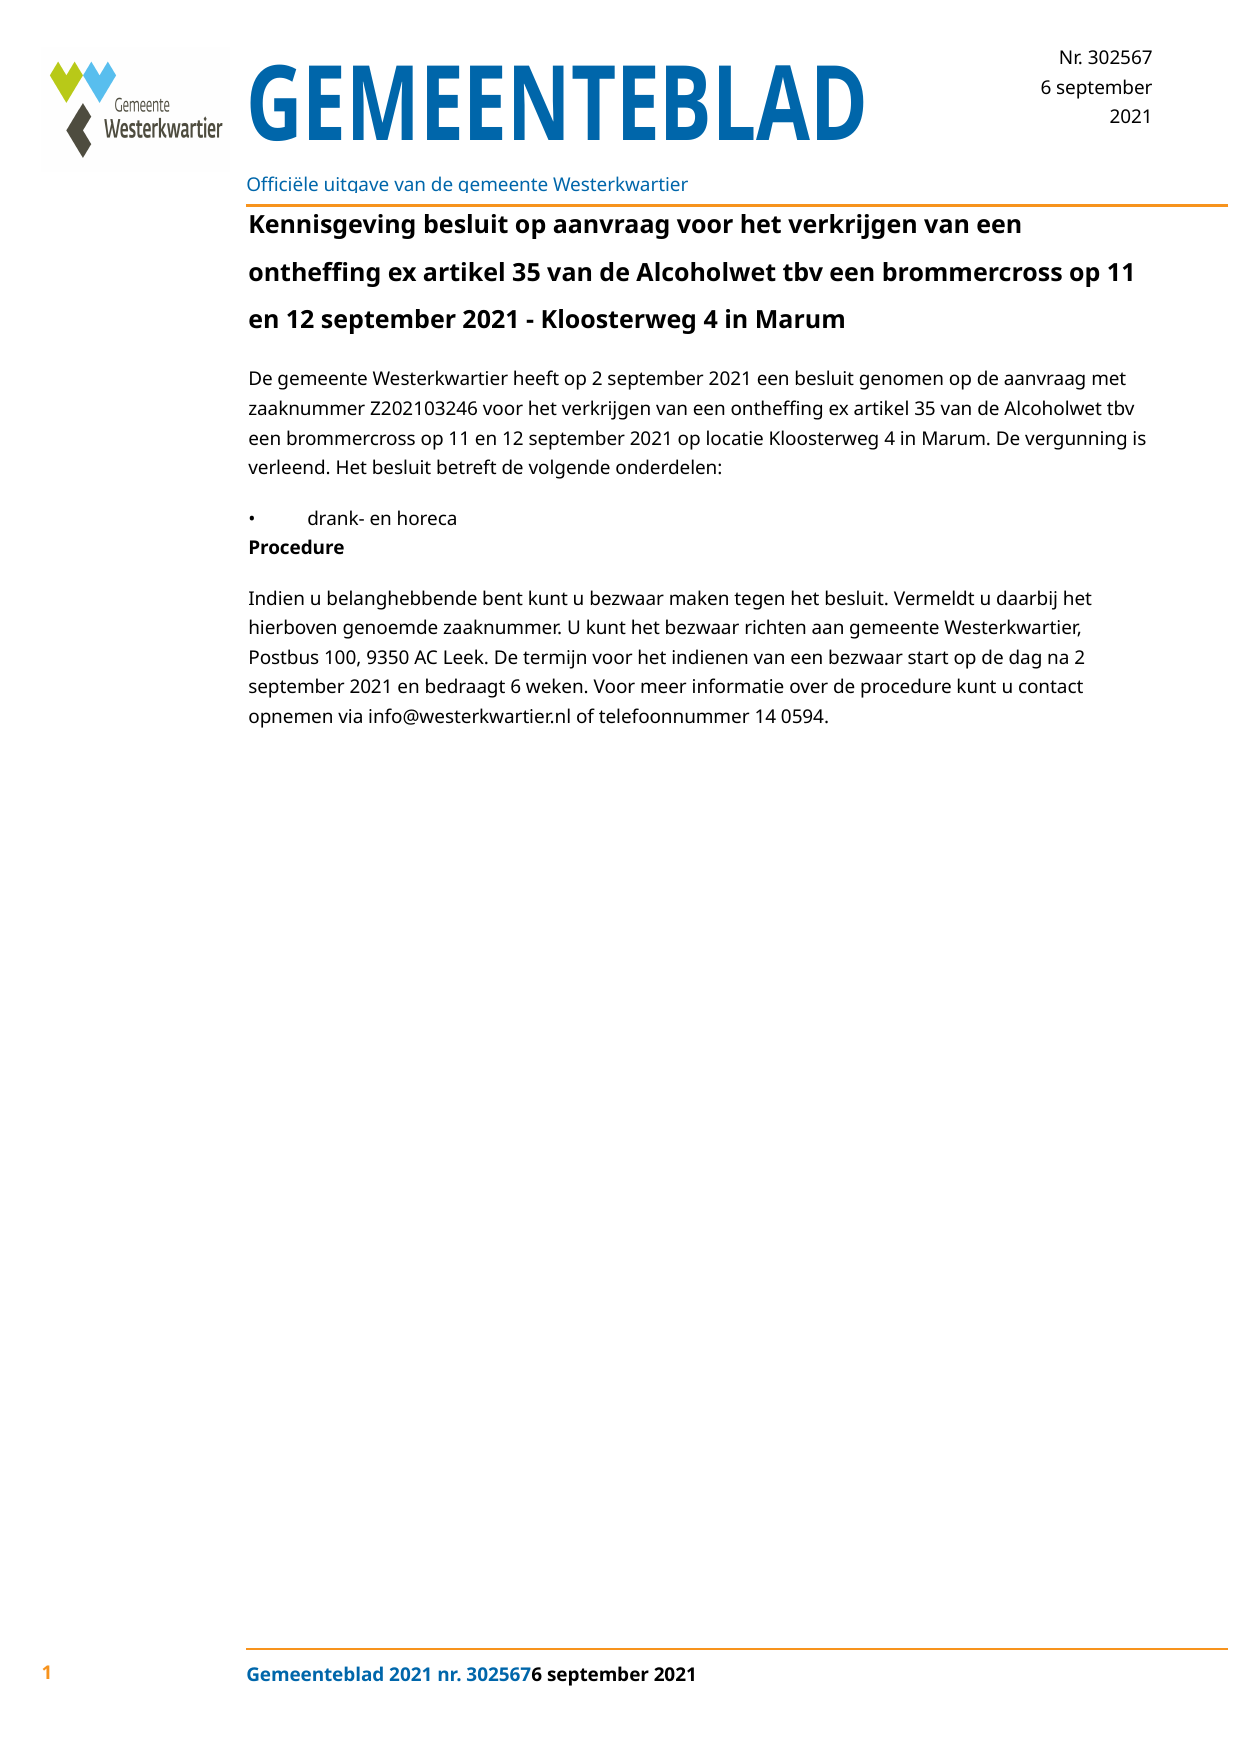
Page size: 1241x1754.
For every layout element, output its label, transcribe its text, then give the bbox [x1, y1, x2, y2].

text De gemeente Westerkwartier heeft op 2 september 2021 een besluit genomen op de aanvraag met zaaknummer Z202103246 voor het verkrijgen van een ontheffing ex artikel 35 van de Alcoholwet tbv een brommercross op 11 en 12 september 2021 op locatie Kloosterweg 4 in Marum. De vergunning is verleend. Het besluit betreft de volgende onderdelen: [248, 366, 1152, 480]
text Procedure [248, 534, 1152, 560]
list drank- en horeca [248, 505, 1152, 530]
text Kennisgeving besluit op aanvraag voor het verkrijgen van een ontheffing ex artikel 35 van de Alcoholwet tbv een brommercross op 11 en 12 september 2021 - Kloosterweg 4 in Marum [248, 207, 1152, 336]
picture [41, 47, 231, 172]
text Indien u belanghebbende bent kunt u bezwaar maken tegen het besluit. Vermeldt u daarbij het hierboven genoemde zaaknummer. U kunt het bezwaar richten aan gemeente Westerkwartier, Postbus 100, 9350 AC Leek. De termijn voor het indienen van een bezwaar start op de dag na 2 september 2021 en bedraagt 6 weken. Voor meer informatie over de procedure kunt u contact opnemen via info@westerkwartier.nl of telefoonnummer 14 0594. [248, 585, 1152, 729]
